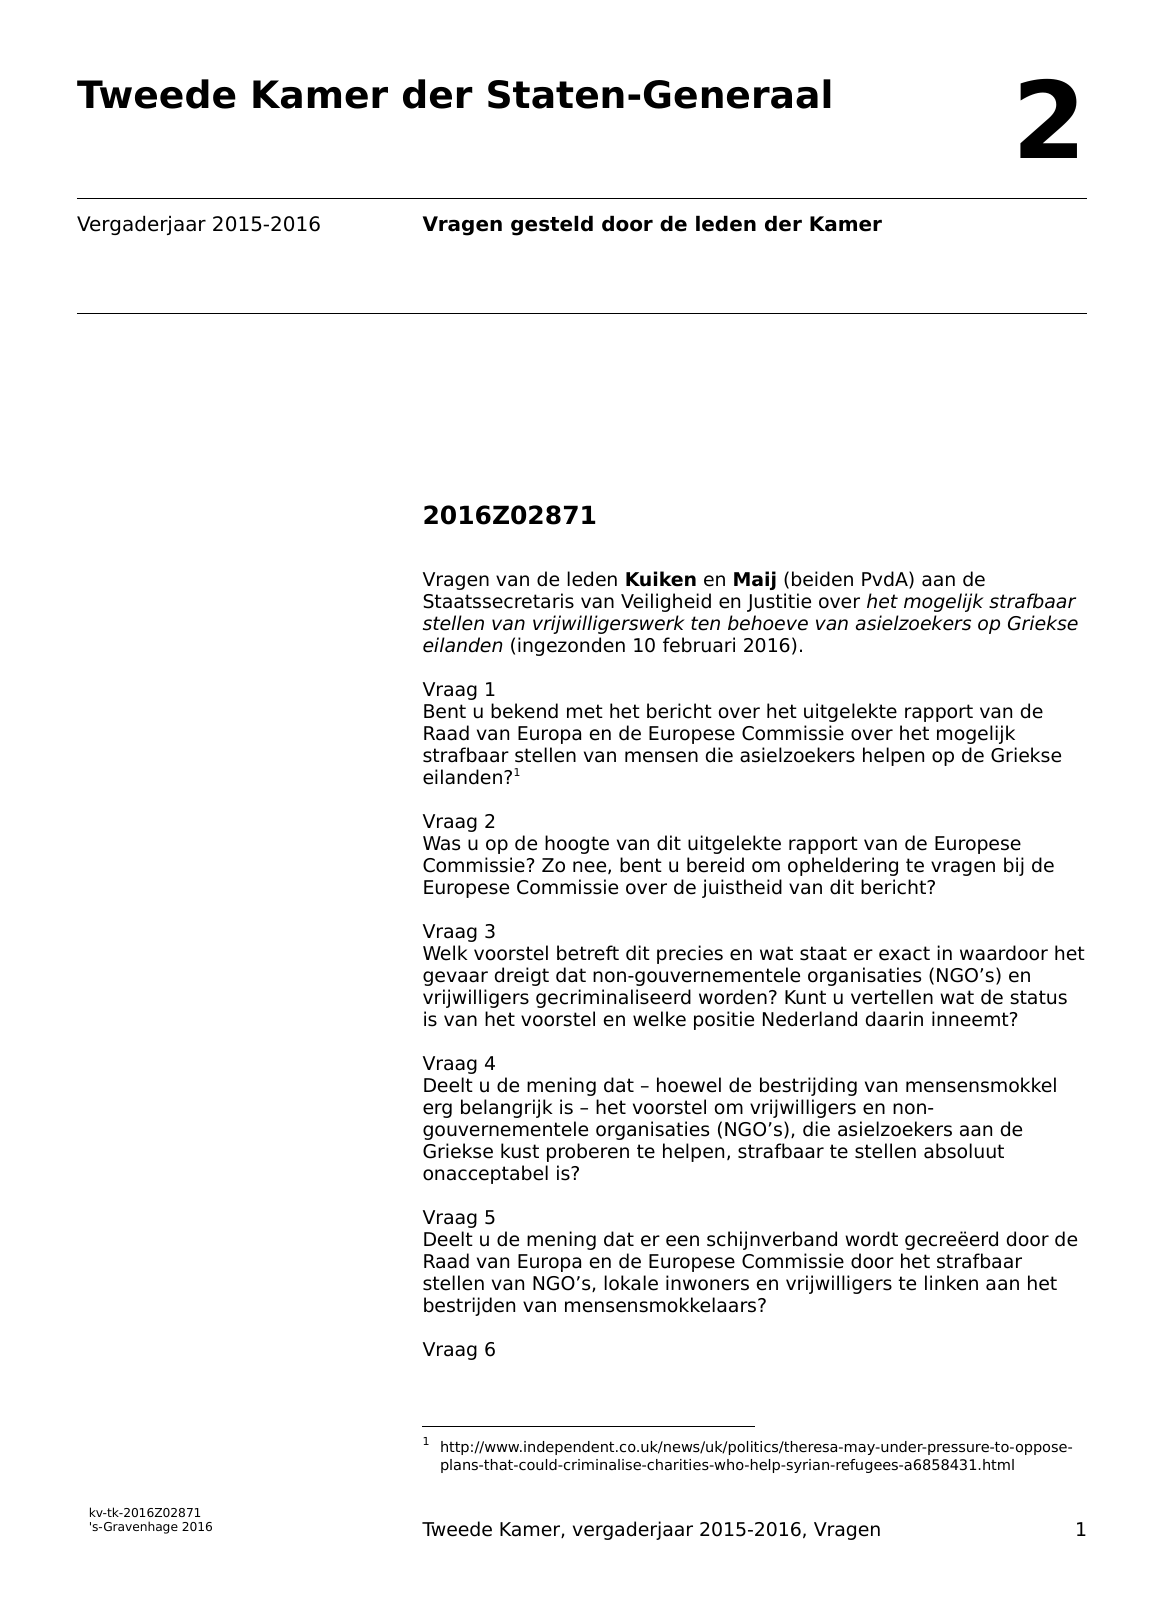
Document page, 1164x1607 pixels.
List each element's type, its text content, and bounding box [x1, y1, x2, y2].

text Vraag 1 [422, 679, 1087, 701]
text 2016Z02871 [422, 501, 1087, 531]
text Welk voorstel betreft dit precies en wat staat er exact in waardoor het gevaar dreigt dat non-gouvernementele organisaties (NGO’s) en vrijwilligers gecriminaliseerd worden? Kunt u vertellen wat de status is van het voorstel en welke positie Nederland daarin inneemt? [422, 943, 1087, 1031]
text 's-Gravenhage 2016 [88, 1520, 323, 1534]
text Vraag 2 [422, 811, 1087, 833]
text Vraag 4 [422, 1053, 1087, 1075]
text Vraag 5 [422, 1207, 1087, 1229]
table_cell Vergaderjaar 2015-2016 [77, 199, 422, 313]
table_header Tweede Kamer der Staten-Generaal [77, 59, 886, 198]
table_cell Vragen gesteld door de leden der Kamer [422, 199, 1087, 313]
text http://www.independent.co.uk/news/uk/politics/theresa-may-under-pressure-to-oppose-plans-that-could-criminalise-charities-who-help-syrian-refugees-a6858431.html [422, 1435, 1087, 1474]
text Vragen van de leden Kuiken en Maij (beiden PvdA) aan de Staatssecretaris van Veiligheid en Justitie over het mogelijk strafbaar stellen van vrijwilligerswerk ten behoeve van asielzoekers op Griekse eilanden (ingezonden 10 februari 2016). [422, 569, 1087, 657]
table_header 2 [886, 59, 1087, 198]
text Vraag 6 [422, 1339, 1087, 1361]
text Vraag 3 [422, 921, 1087, 943]
text Deelt u de mening dat er een schijnverband wordt gecreëerd door de Raad van Europa en de Europese Commissie door het strafbaar stellen van NGO’s, lokale inwoners en vrijwilligers te linken aan het bestrijden van mensensmokkelaars? [422, 1229, 1087, 1317]
text Was u op de hoogte van dit uitgelekte rapport van de Europese Commissie? Zo nee, bent u bereid om opheldering te vragen bij de Europese Commissie over de juistheid van dit bericht? [422, 833, 1087, 899]
text Deelt u de mening dat – hoewel de bestrijding van mensensmokkel erg belangrijk is – het voorstel om vrijwilligers en non-gouvernementele organisaties (NGO’s), die asielzoekers aan de Griekse kust proberen te helpen, strafbaar te stellen absoluut onacceptabel is? [422, 1075, 1087, 1185]
text Bent u bekend met het bericht over het uitgelekte rapport van de Raad van Europa en de Europese Commissie over het mogelijk strafbaar stellen van mensen die asielzoekers helpen op de Griekse eilanden? [422, 701, 1087, 789]
text kv-tk-2016Z02871 [88, 1506, 323, 1520]
